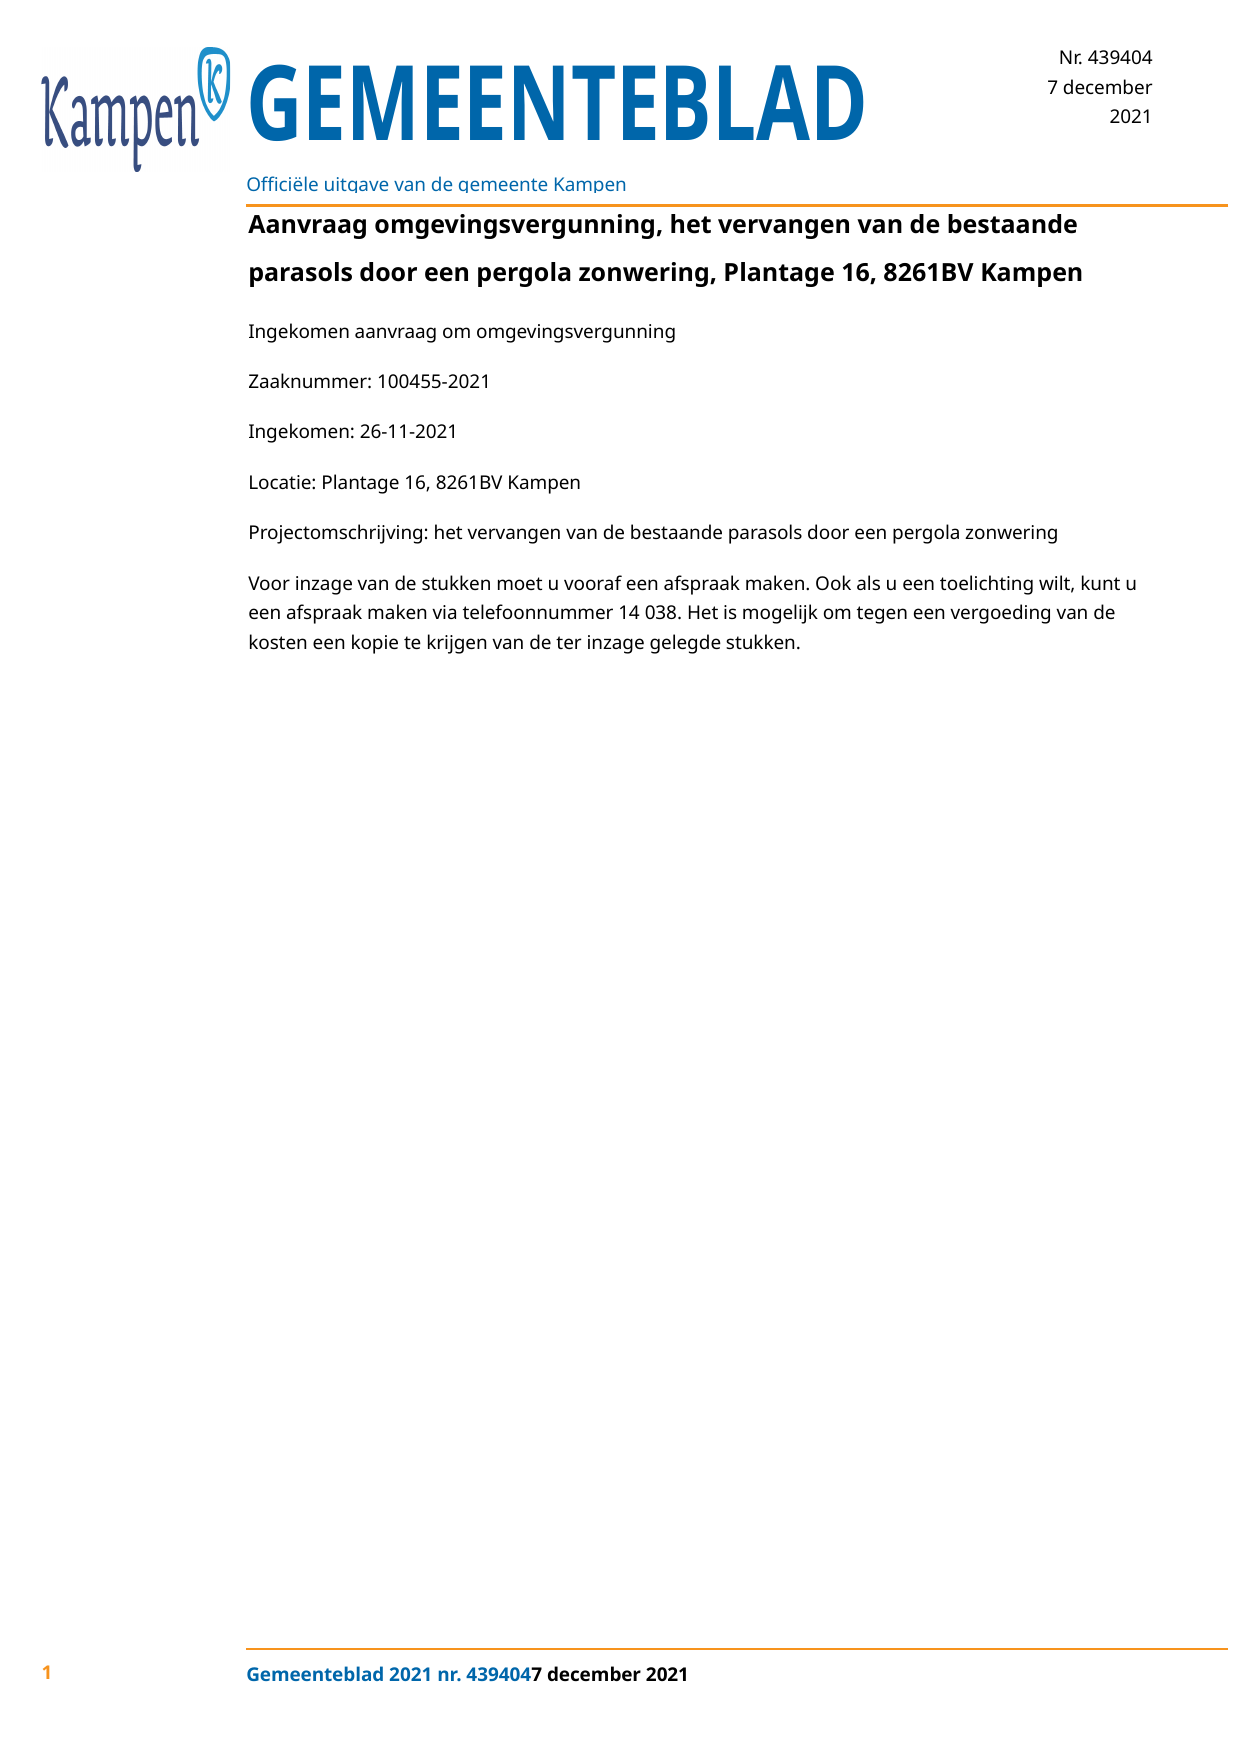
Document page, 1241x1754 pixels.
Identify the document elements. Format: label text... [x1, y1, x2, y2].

text Projectomschrijving: het vervangen van de bestaande parasols door een pergola zonwering [248, 519, 1152, 545]
text Zaaknummer: 100455-2021 [248, 368, 1152, 394]
text Aanvraag omgevingsvergunning, het vervangen van de bestaande parasols door een pergola zonwering, Plantage 16, 8261BV Kampen [248, 207, 1152, 288]
text Voor inzage van de stukken moet u vooraf een afspraak maken. Ook als u een toelichting wilt, kunt u een afspraak maken via telefoonnummer 14 038. Het is mogelijk om tegen een vergoeding van de kosten een kopie te krijgen van de ter inzage gelegde stukken. [248, 570, 1152, 655]
text Ingekomen: 26-11-2021 [248, 419, 1152, 444]
text Ingekomen aanvraag om omgevingsvergunning [248, 318, 1152, 344]
text Locatie: Plantage 16, 8261BV Kampen [248, 469, 1152, 495]
picture [41, 47, 231, 172]
